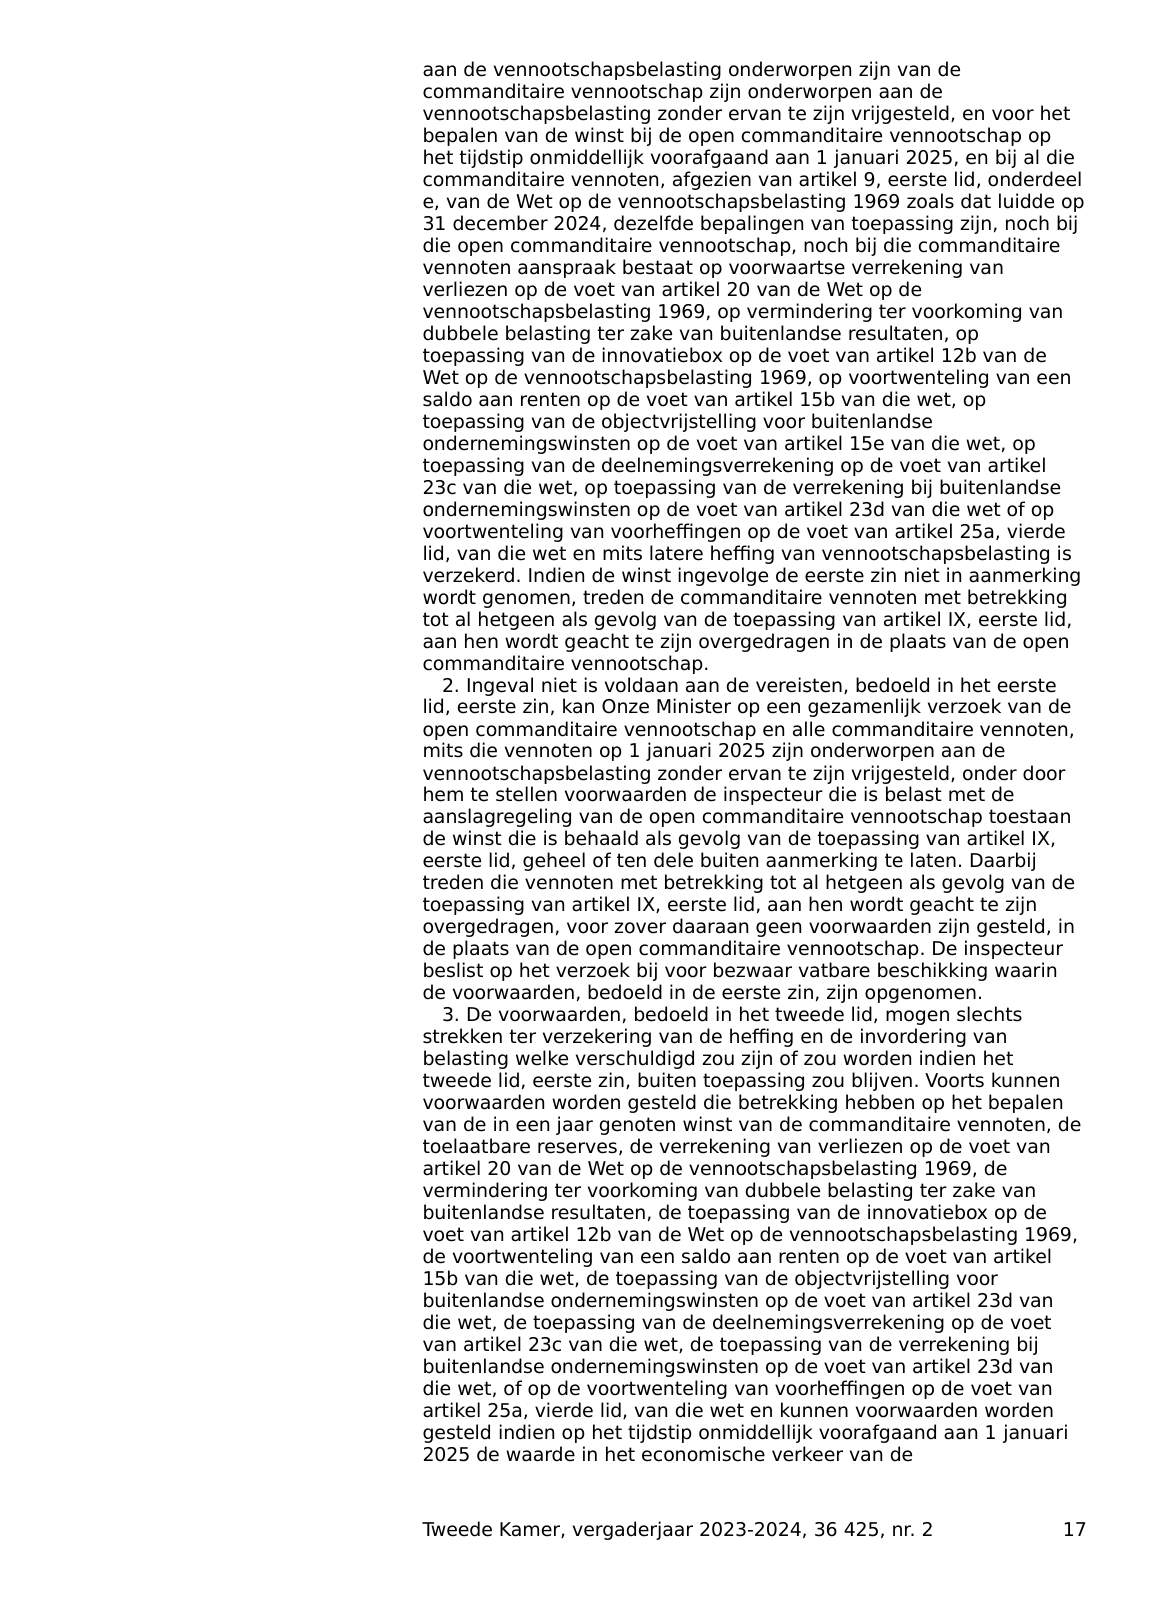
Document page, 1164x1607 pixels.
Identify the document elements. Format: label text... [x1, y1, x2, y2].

text 2. Ingeval niet is voldaan aan de vereisten, bedoeld in het eerste lid, eerste zin, kan Onze Minister op een gezamenlijk verzoek van de open commanditaire vennootschap en alle commanditaire vennoten, mits die vennoten op 1 januari 2025 zijn onderworpen aan de vennootschapsbelasting zonder ervan te zijn vrijgesteld, onder door hem te stellen voorwaarden de inspecteur die is belast met de aanslagregeling van de open commanditaire vennootschap toestaan de winst die is behaald als gevolg van de toepassing van artikel IX, eerste lid, geheel of ten dele buiten aanmerking te laten. Daarbij treden die vennoten met betrekking tot al hetgeen als gevolg van de toepassing van artikel IX, eerste lid, aan hen wordt geacht te zijn overgedragen, voor zover daaraan geen voorwaarden zijn gesteld, in de plaats van de open commanditaire vennootschap. De inspecteur beslist op het verzoek bij voor bezwaar vatbare beschikking waarin de voorwaarden, bedoeld in de eerste zin, zijn opgenomen. [422, 674, 1087, 1004]
text 3. De voorwaarden, bedoeld in het tweede lid, mogen slechts strekken ter verzekering van de heffing en de invordering van belasting welke verschuldigd zou zijn of zou worden indien het tweede lid, eerste zin, buiten toepassing zou blijven. Voorts kunnen voorwaarden worden gesteld die betrekking hebben op het bepalen van de in een jaar genoten winst van de commanditaire vennoten, de toelaatbare reserves, de verrekening van verliezen op de voet van artikel 20 van de Wet op de vennootschapsbelasting 1969, de vermindering ter voorkoming van dubbele belasting ter zake van buitenlandse resultaten, de toepassing van de innovatiebox op de voet van artikel 12b van de Wet op de vennootschapsbelasting 1969, de voortwenteling van een saldo aan renten op de voet van artikel 15b van die wet, de toepassing van de objectvrijstelling voor buitenlandse ondernemingswinsten op de voet van artikel 23d van die wet, de toepassing van de deelnemingsverrekening op de voet van artikel 23c van die wet, de toepassing van de verrekening bij buitenlandse ondernemingswinsten op de voet van artikel 23d van die wet, of op de voortwenteling van voorheffingen op de voet van artikel 25a, vierde lid, van die wet en kunnen voorwaarden worden gesteld indien op het tijdstip onmiddellijk voorafgaand aan 1 januari 2025 de waarde in het economische verkeer van de [422, 1004, 1087, 1466]
text aan de vennootschapsbelasting onderworpen zijn van de commanditaire vennootschap zijn onderworpen aan de vennootschapsbelasting zonder ervan te zijn vrijgesteld, en voor het bepalen van de winst bij de open commanditaire vennootschap op het tijdstip onmiddellijk voorafgaand aan 1 januari 2025, en bij al die commanditaire vennoten, afgezien van artikel 9, eerste lid, onderdeel e, van de Wet op de vennootschapsbelasting 1969 zoals dat luidde op 31 december 2024, dezelfde bepalingen van toepassing zijn, noch bij die open commanditaire vennootschap, noch bij die commanditaire vennoten aanspraak bestaat op voorwaartse verrekening van verliezen op de voet van artikel 20 van de Wet op de vennootschapsbelasting 1969, op vermindering ter voorkoming van dubbele belasting ter zake van buitenlandse resultaten, op toepassing van de innovatiebox op de voet van artikel 12b van de Wet op de vennootschapsbelasting 1969, op voortwenteling van een saldo aan renten op de voet van artikel 15b van die wet, op toepassing van de objectvrijstelling voor buitenlandse ondernemingswinsten op de voet van artikel 15e van die wet, op toepassing van de deelnemingsverrekening op de voet van artikel 23c van die wet, op toepassing van de verrekening bij buitenlandse ondernemingswinsten op de voet van artikel 23d van die wet of op voortwenteling van voorheffingen op de voet van artikel 25a, vierde lid, van die wet en mits latere heffing van vennootschapsbelasting is verzekerd. Indien de winst ingevolge de eerste zin niet in aanmerking wordt genomen, treden de commanditaire vennoten met betrekking tot al hetgeen als gevolg van de toepassing van artikel IX, eerste lid, aan hen wordt geacht te zijn overgedragen in de plaats van de open commanditaire vennootschap. [422, 59, 1087, 674]
